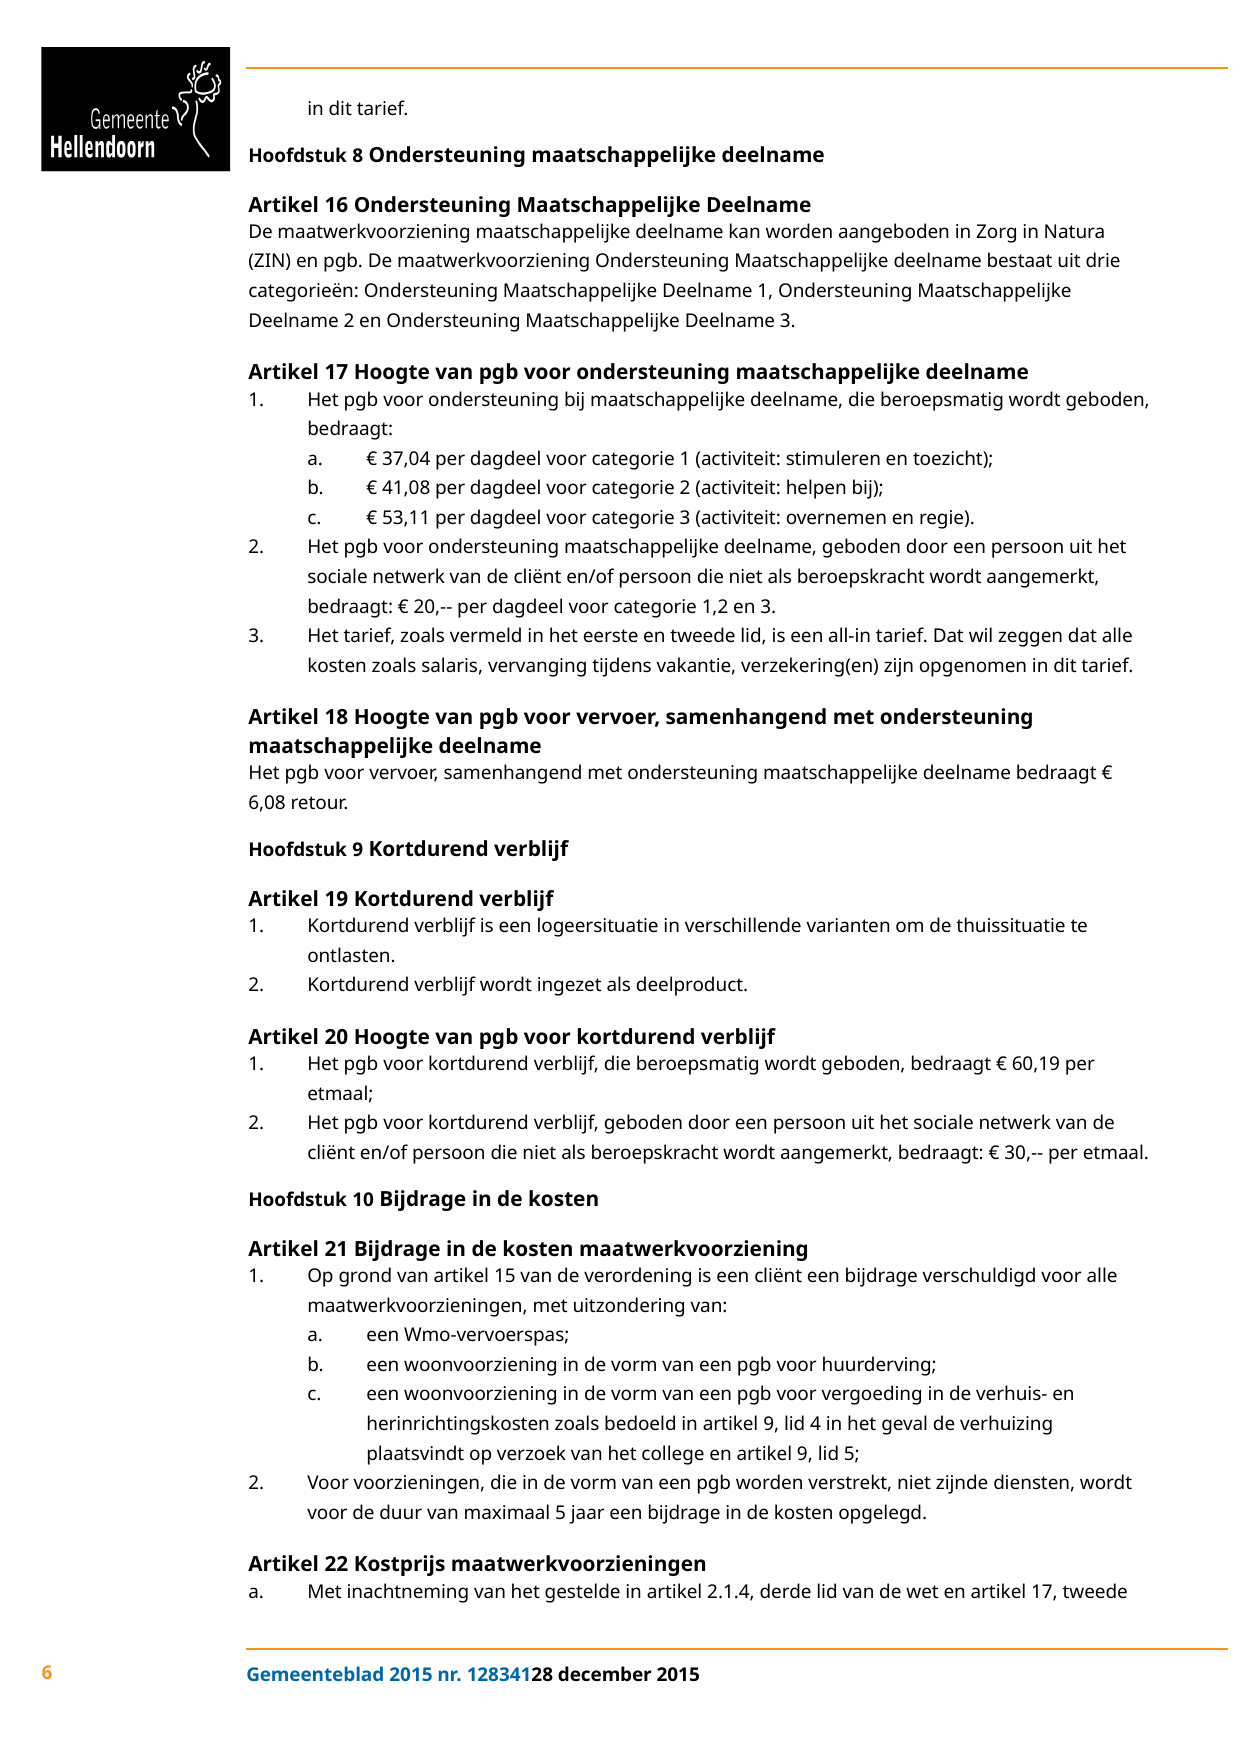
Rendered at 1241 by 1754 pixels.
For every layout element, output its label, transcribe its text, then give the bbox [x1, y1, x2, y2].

list € 53,11 per dagdeel voor categorie 3 (activiteit: overnemen en regie). [307, 504, 1152, 530]
list een woonvoorziening in de vorm van een pgb voor huurderving; [307, 1351, 1152, 1377]
text Artikel 19 Kortdurend verblijf [248, 884, 1152, 912]
list in dit tarief. [248, 95, 1152, 121]
picture [41, 47, 231, 172]
text Artikel 16 Ondersteuning Maatschappelijke Deelname [248, 190, 1152, 218]
list € 41,08 per dagdeel voor categorie 2 (activiteit: helpen bij); [307, 474, 1152, 500]
list Het tarief, zoals vermeld in het eerste en tweede lid, is een all-in tarief. Dat wil zeggen dat alle kosten zoals salaris, vervanging tijdens vakantie, verzekering(en) zijn opgenomen in dit tarief. [248, 622, 1152, 678]
list Kortdurend verblijf wordt ingezet als deelproduct. [248, 971, 1152, 997]
list Het pgb voor ondersteuning bij maatschappelijke deelname, die beroepsmatig wordt geboden, bedraagt: [248, 386, 1152, 441]
list € 37,04 per dagdeel voor categorie 1 (activiteit: stimuleren en toezicht); [307, 445, 1152, 471]
list Het pgb voor kortdurend verblijf, geboden door een persoon uit het sociale netwerk van de cliënt en/of persoon die niet als beroepskracht wordt aangemerkt, bedraagt: € 30,-- per etmaal. [248, 1109, 1152, 1165]
text Artikel 20 Hoogte van pgb voor kortdurend verblijf [248, 1022, 1152, 1050]
list een woonvoorziening in de vorm van een pgb voor vergoeding in de verhuis- en herinrichtingskosten zoals bedoeld in artikel 9, lid 4 in het geval de verhuizing plaatsvindt op verzoek van het college en artikel 9, lid 5; [307, 1381, 1152, 1466]
list Kortdurend verblijf is een logeersituatie in verschillende varianten om de thuissituatie te ontlasten. [248, 912, 1152, 967]
text De maatwerkvoorziening maatschappelijke deelname kan worden aangeboden in Zorg in Natura (ZIN) en pgb. De maatwerkvoorziening Ondersteuning Maatschappelijke deelname bestaat uit drie categorieën: Ondersteuning Maatschappelijke Deelname 1, Ondersteuning Maatschappelijke Deelname 2 en Ondersteuning Maatschappelijke Deelname 3. [248, 218, 1152, 333]
list een Wmo-vervoerspas; [307, 1321, 1152, 1347]
text Artikel 18 Hoogte van pgb voor vervoer, samenhangend met ondersteuning maatschappelijke deelname [248, 702, 1152, 759]
list Het pgb voor kortdurend verblijf, die beroepsmatig wordt geboden, bedraagt € 60,19 per etmaal; [248, 1050, 1152, 1106]
text Artikel 21 Bijdrage in de kosten maatwerkvoorziening [248, 1234, 1152, 1262]
list Op grond van artikel 15 van de verordening is een cliënt een bijdrage verschuldigd voor alle maatwerkvoorzieningen, met uitzondering van: [248, 1262, 1152, 1318]
text Het pgb voor vervoer, samenhangend met ondersteuning maatschappelijke deelname bedraagt € 6,08 retour. [248, 759, 1152, 814]
text Artikel 22 Kostprijs maatwerkvoorzieningen [248, 1549, 1152, 1578]
text Hoofdstuk 8 Ondersteuning maatschappelijke deelname [248, 140, 1152, 169]
text Artikel 17 Hoogte van pgb voor ondersteuning maatschappelijke deelname [248, 357, 1152, 386]
list Met inachtneming van het gestelde in artikel 2.1.4, derde lid van de wet en artikel 17, tweede [248, 1578, 1152, 1603]
text Hoofdstuk 9 Kortdurend verblijf [248, 834, 1152, 863]
list Voor voorzieningen, die in de vorm van een pgb worden verstrekt, niet zijnde diensten, wordt voor de duur van maximaal 5 jaar een bijdrage in de kosten opgelegd. [248, 1469, 1152, 1525]
list Het pgb voor ondersteuning maatschappelijke deelname, geboden door een persoon uit het sociale netwerk van de cliënt en/of persoon die niet als beroepskracht wordt aangemerkt, bedraagt: € 20,-- per dagdeel voor categorie 1,2 en 3. [248, 534, 1152, 618]
text Hoofdstuk 10 Bijdrage in de kosten [248, 1184, 1152, 1213]
